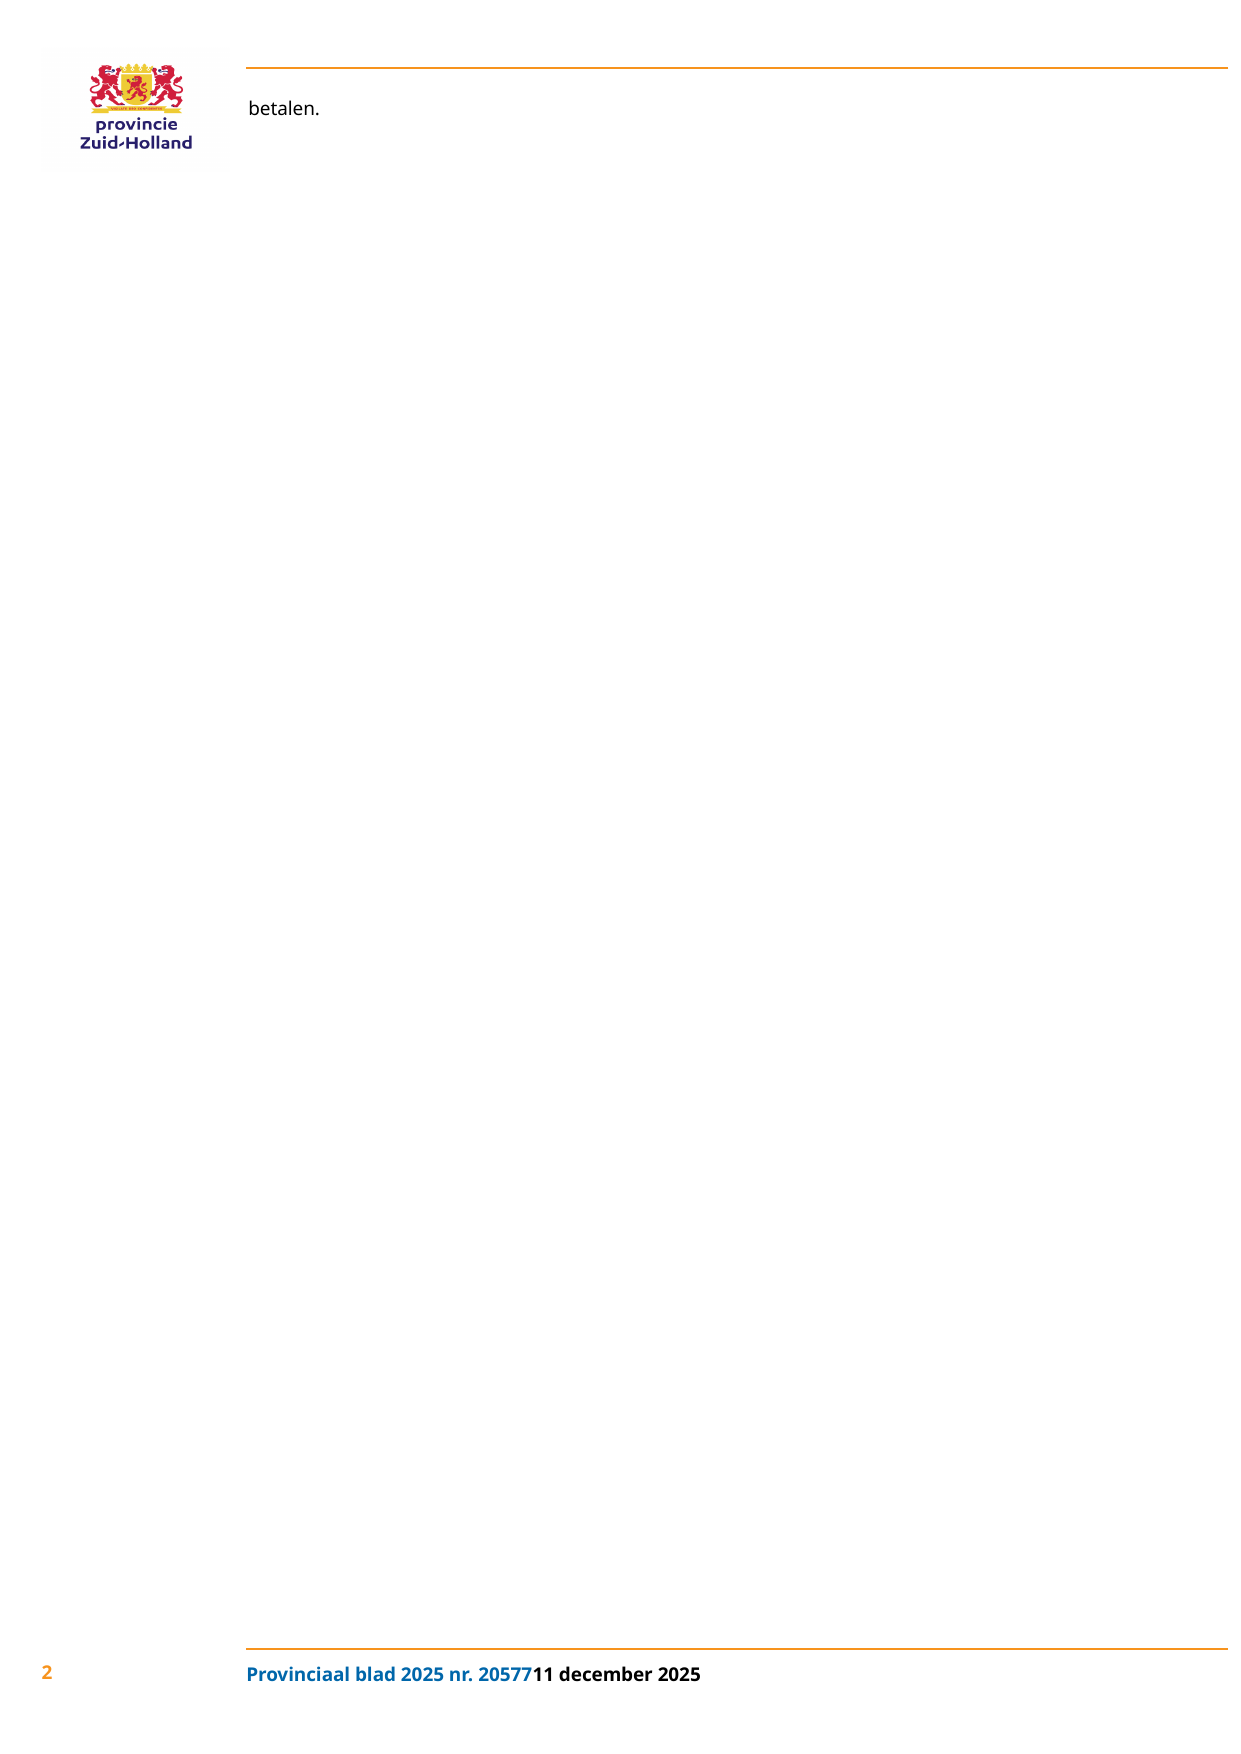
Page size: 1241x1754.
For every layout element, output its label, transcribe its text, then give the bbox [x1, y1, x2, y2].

text betalen. [248, 95, 1152, 121]
picture [41, 47, 231, 172]
